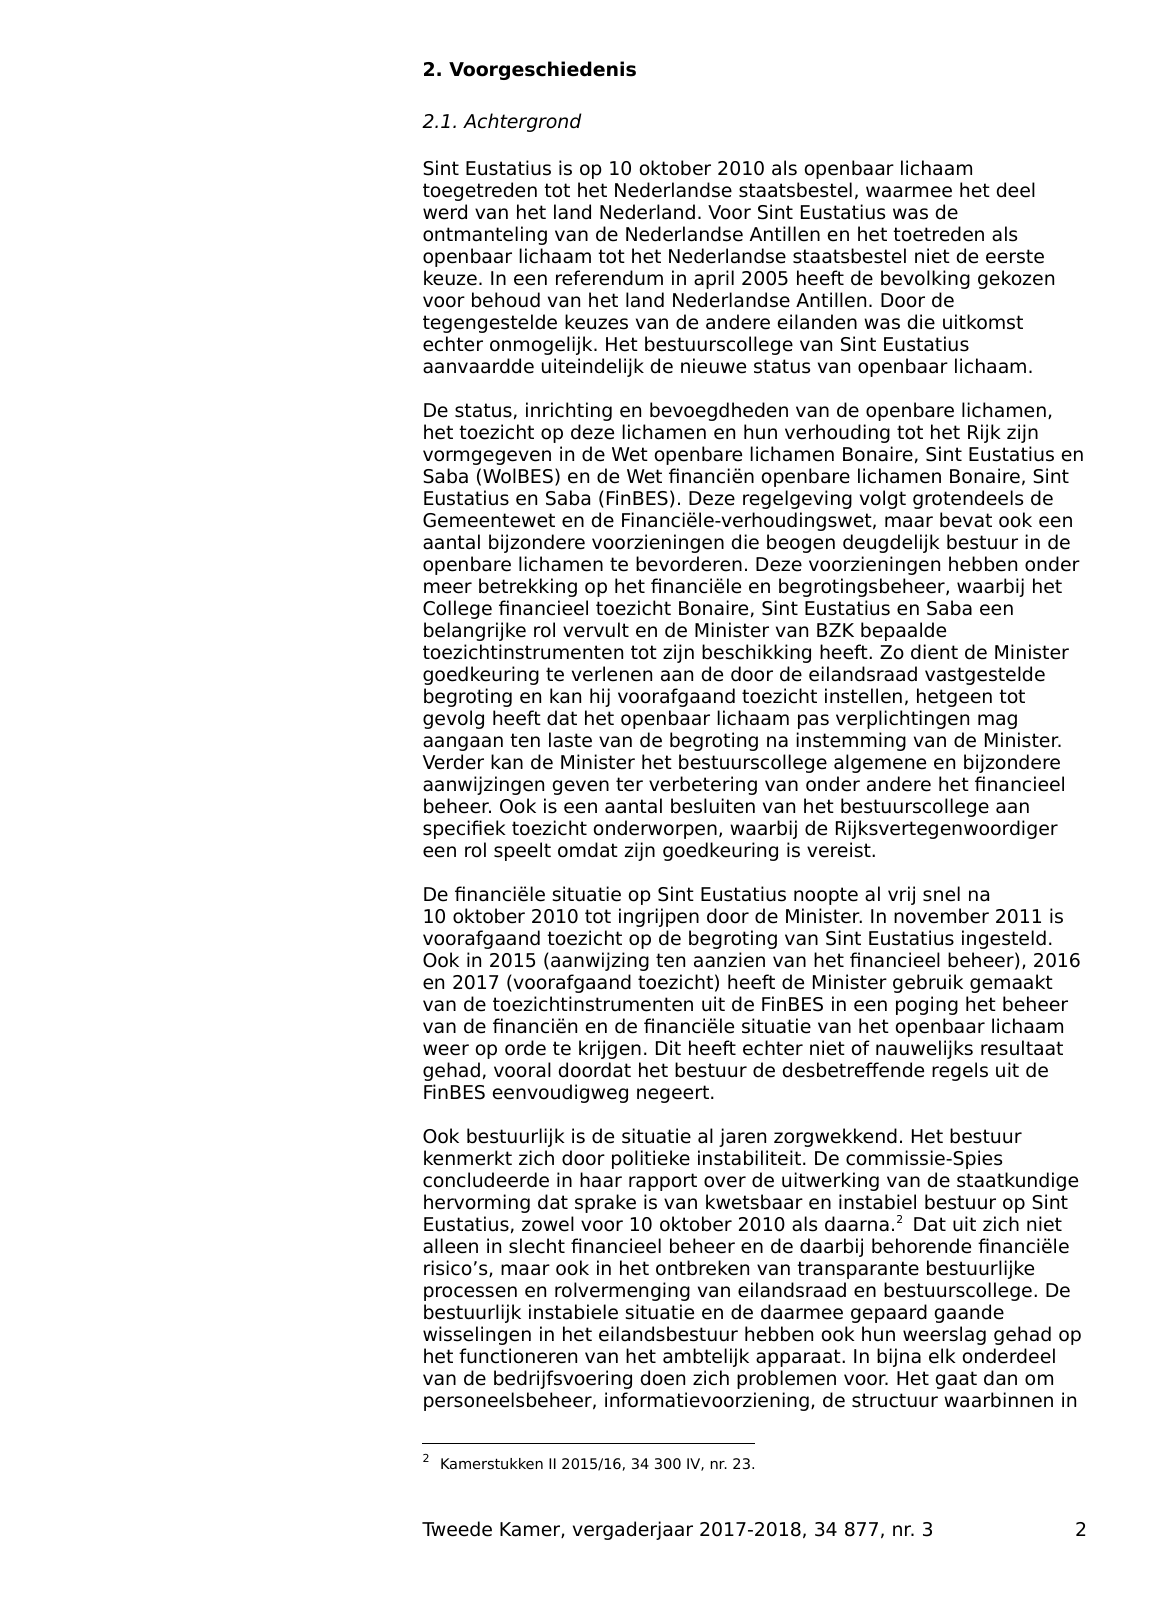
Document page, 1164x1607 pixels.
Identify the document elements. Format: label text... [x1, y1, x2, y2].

text De status, inrichting en bevoegdheden van de openbare lichamen, het toezicht op deze lichamen en hun verhouding tot het Rijk zijn vormgegeven in de Wet openbare lichamen Bonaire, Sint Eustatius en Saba (WolBES) en de Wet financiën openbare lichamen Bonaire, Sint Eustatius en Saba (FinBES). Deze regelgeving volgt grotendeels de Gemeentewet en de Financiële-verhoudingswet, maar bevat ook een aantal bijzondere voorzieningen die beogen deugdelijk bestuur in de openbare lichamen te bevorderen. Deze voorzieningen hebben onder meer betrekking op het financiële en begrotingsbeheer, waarbij het College financieel toezicht Bonaire, Sint Eustatius en Saba een belangrijke rol vervult en de Minister van BZK bepaalde toezichtinstrumenten tot zijn beschikking heeft. Zo dient de Minister goedkeuring te verlenen aan de door de eilandsraad vastgestelde begroting en kan hij voorafgaand toezicht instellen, hetgeen tot gevolg heeft dat het openbaar lichaam pas verplichtingen mag aangaan ten laste van de begroting na instemming van de Minister. Verder kan de Minister het bestuurscollege algemene en bijzondere aanwijzingen geven ter verbetering van onder andere het financieel beheer. Ook is een aantal besluiten van het bestuurscollege aan specifiek toezicht onderworpen, waarbij de Rijksvertegenwoordiger een rol speelt omdat zijn goedkeuring is vereist. [422, 400, 1087, 862]
text Kamerstukken II 2015/16, 34 300 IV, nr. 23. [422, 1452, 1087, 1474]
text Sint Eustatius is op 10 oktober 2010 als openbaar lichaam toegetreden tot het Nederlandse staatsbestel, waarmee het deel werd van het land Nederland. Voor Sint Eustatius was de ontmanteling van de Nederlandse Antillen en het toetreden als openbaar lichaam tot het Nederlandse staatsbestel niet de eerste keuze. In een referendum in april 2005 heeft de bevolking gekozen voor behoud van het land Nederlandse Antillen. Door de tegengestelde keuzes van de andere eilanden was die uitkomst echter onmogelijk. Het bestuurscollege van Sint Eustatius aanvaardde uiteindelijk de nieuwe status van openbaar lichaam. [422, 158, 1087, 378]
text Ook bestuurlijk is de situatie al jaren zorgwekkend. Het bestuur kenmerkt zich door politieke instabiliteit. De commissie-Spies concludeerde in haar rapport over de uitwerking van de staatkundige hervorming dat sprake is van kwetsbaar en instabiel bestuur op Sint Eustatius, zowel voor 10 oktober 2010 als daarna. Dat uit zich niet alleen in slecht financieel beheer en de daarbij behorende financiële risico’s, maar ook in het ontbreken van transparante bestuurlijke processen en rolvermenging van eilandsraad en bestuurscollege. De bestuurlijk instabiele situatie en de daarmee gepaard gaande wisselingen in het eilandsbestuur hebben ook hun weerslag gehad op het functioneren van het ambtelijk apparaat. In bijna elk onderdeel van de bedrijfsvoering doen zich problemen voor. Het gaat dan om personeelsbeheer, informatievoorziening, de structuur waarbinnen in [422, 1126, 1087, 1411]
subtitle 2. Voorgeschiedenis [422, 59, 1087, 81]
text De financiële situatie op Sint Eustatius noopte al vrij snel na 10 oktober 2010 tot ingrijpen door de Minister. In november 2011 is voorafgaand toezicht op de begroting van Sint Eustatius ingesteld. Ook in 2015 (aanwijzing ten aanzien van het financieel beheer), 2016 en 2017 (voorafgaand toezicht) heeft de Minister gebruik gemaakt van de toezichtinstrumenten uit de FinBES in een poging het beheer van de financiën en de financiële situatie van het openbaar lichaam weer op orde te krijgen. Dit heeft echter niet of nauwelijks resultaat gehad, vooral doordat het bestuur de desbetreffende regels uit de FinBES eenvoudigweg negeert. [422, 884, 1087, 1103]
subtitle 2.1. Achtergrond [422, 111, 1087, 133]
